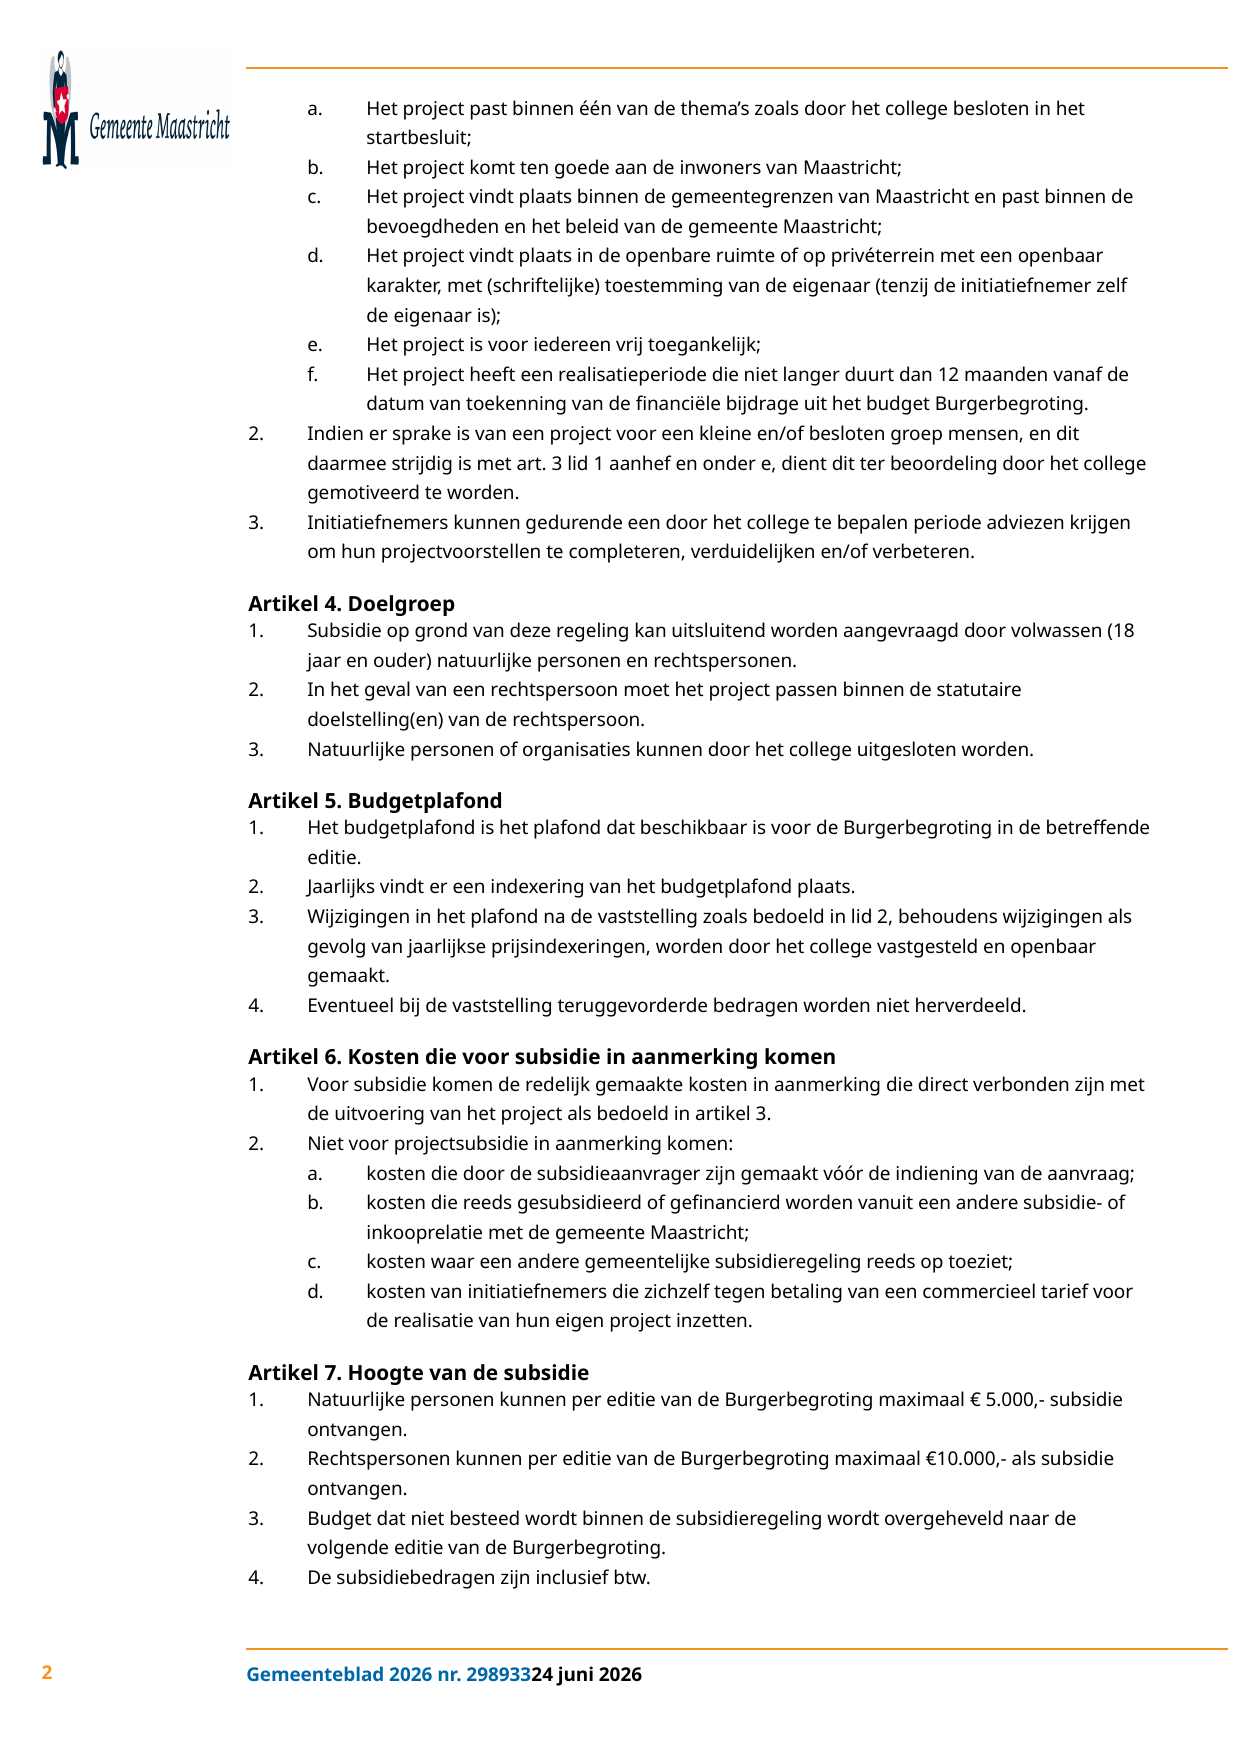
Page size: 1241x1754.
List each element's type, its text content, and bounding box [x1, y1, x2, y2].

list Het project vindt plaats binnen de gemeentegrenzen van Maastricht en past binnen de bevoegdheden en het beleid van de gemeente Maastricht; [307, 183, 1152, 239]
list In het geval van een rechtspersoon moet het project passen binnen de statutaire doelstelling(en) van de rechtspersoon. [248, 677, 1152, 732]
list kosten die reeds gesubsidieerd of gefinancierd worden vanuit een andere subsidie- of inkooprelatie met de gemeente Maastricht; [307, 1189, 1152, 1244]
list Het project komt ten goede aan de inwoners van Maastricht; [307, 154, 1152, 180]
list Natuurlijke personen of organisaties kunnen door het college uitgesloten worden. [248, 736, 1152, 761]
list Rechtspersonen kunnen per editie van de Burgerbegroting maximaal €10.000,- als subsidie ontvangen. [248, 1446, 1152, 1501]
list Het budgetplafond is het plafond dat beschikbaar is voor de Burgerbegroting in de betreffende editie. [248, 814, 1152, 870]
list Indien er sprake is van een project voor een kleine en/of besloten groep mensen, en dit daarmee strijdig is met art. 3 lid 1 aanhef en onder e, dient dit ter beoordeling door het college gemotiveerd te worden. [248, 420, 1152, 505]
picture [41, 47, 231, 172]
list Het project past binnen één van de thema’s zoals door het college besloten in het startbesluit; [307, 95, 1152, 150]
list Budget dat niet besteed wordt binnen de subsidieregeling wordt overgeheveld naar de volgende editie van de Burgerbegroting. [248, 1505, 1152, 1560]
list Jaarlijks vindt er een indexering van het budgetplafond plaats. [248, 874, 1152, 899]
list De subsidiebedragen zijn inclusief btw. [248, 1564, 1152, 1590]
list Subsidie op grond van deze regeling kan uitsluitend worden aangevraagd door volwassen (18 jaar en ouder) natuurlijke personen en rechtspersonen. [248, 617, 1152, 673]
list kosten die door de subsidieaanvrager zijn gemaakt vóór de indiening van de aanvraag; [307, 1160, 1152, 1185]
list Het project heeft een realisatieperiode die niet langer duurt dan 12 maanden vanaf de datum van toekenning van de financiële bijdrage uit het budget Burgerbegroting. [307, 361, 1152, 416]
list kosten van initiatiefnemers die zichzelf tegen betaling van een commercieel tarief voor de realisatie van hun eigen project inzetten. [307, 1278, 1152, 1333]
text Artikel 7. Hoogte van de subsidie [248, 1358, 1152, 1386]
list Voor subsidie komen de redelijk gemaakte kosten in aanmerking die direct verbonden zijn met de uitvoering van het project als bedoeld in artikel 3. [248, 1071, 1152, 1126]
list Eventueel bij de vaststelling teruggevorderde bedragen worden niet herverdeeld. [248, 992, 1152, 1018]
text Artikel 4. Doelgroep [248, 589, 1152, 617]
list Initiatiefnemers kunnen gedurende een door het college te bepalen periode adviezen krijgen om hun projectvoorstellen te completeren, verduidelijken en/of verbeteren. [248, 509, 1152, 564]
list kosten waar een andere gemeentelijke subsidieregeling reeds op toeziet; [307, 1248, 1152, 1274]
text Artikel 6. Kosten die voor subsidie in aanmerking komen [248, 1042, 1152, 1071]
list Het project is voor iedereen vrij toegankelijk; [307, 331, 1152, 357]
list Natuurlijke personen kunnen per editie van de Burgerbegroting maximaal € 5.000,- subsidie ontvangen. [248, 1386, 1152, 1442]
text Artikel 5. Budgetplafond [248, 786, 1152, 814]
list Wijzigingen in het plafond na de vaststelling zoals bedoeld in lid 2, behoudens wijzigingen als gevolg van jaarlijkse prijsindexeringen, worden door het college vastgesteld en openbaar gemaakt. [248, 903, 1152, 988]
list Het project vindt plaats in de openbare ruimte of op privéterrein met een openbaar karakter, met (schriftelijke) toestemming van de eigenaar (tenzij de initiatiefnemer zelf de eigenaar is); [307, 243, 1152, 328]
list Niet voor projectsubsidie in aanmerking komen: [248, 1130, 1152, 1156]
